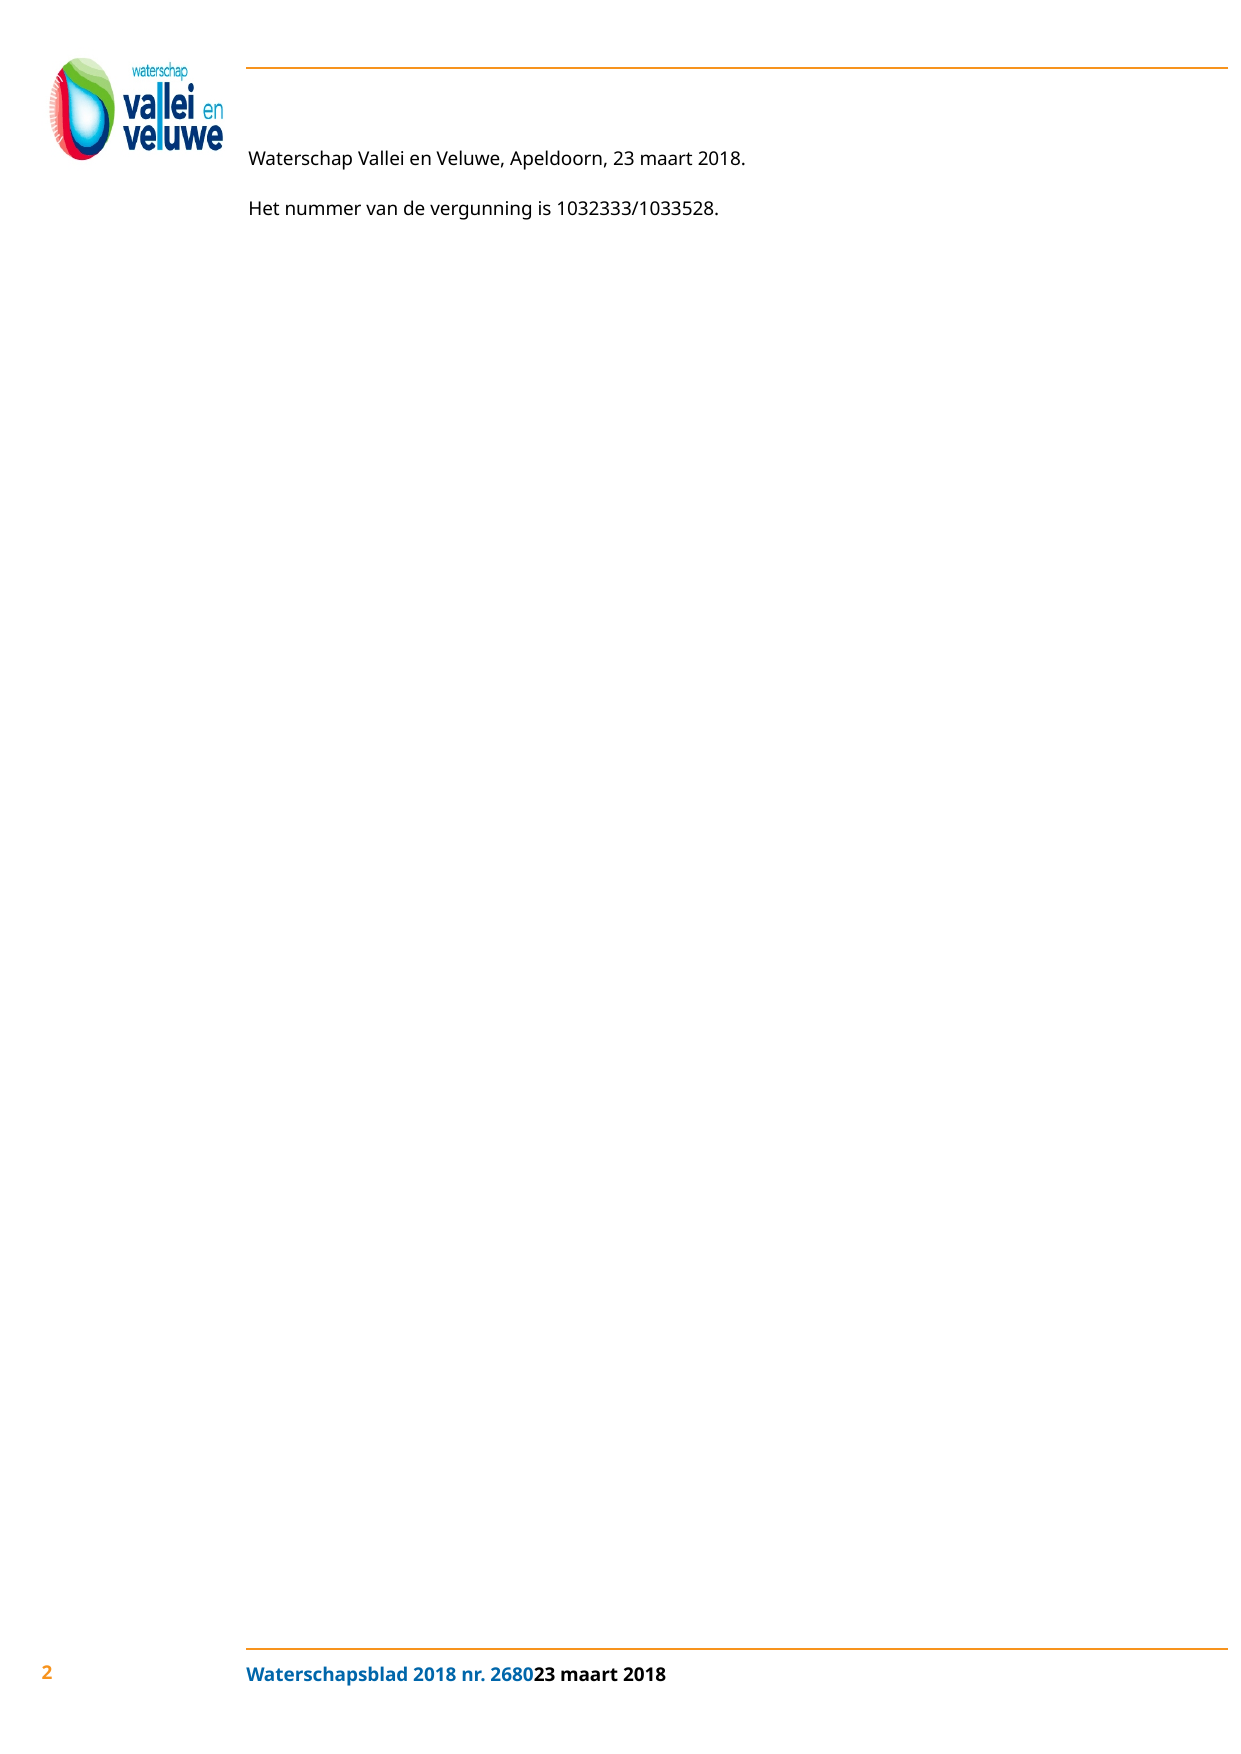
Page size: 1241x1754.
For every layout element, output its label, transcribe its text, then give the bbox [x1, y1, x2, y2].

text Het nummer van de vergunning is 1032333/1033528. [248, 196, 1152, 221]
picture [41, 47, 231, 172]
text Waterschap Vallei en Veluwe, Apeldoorn, 23 maart 2018. [248, 145, 1152, 171]
